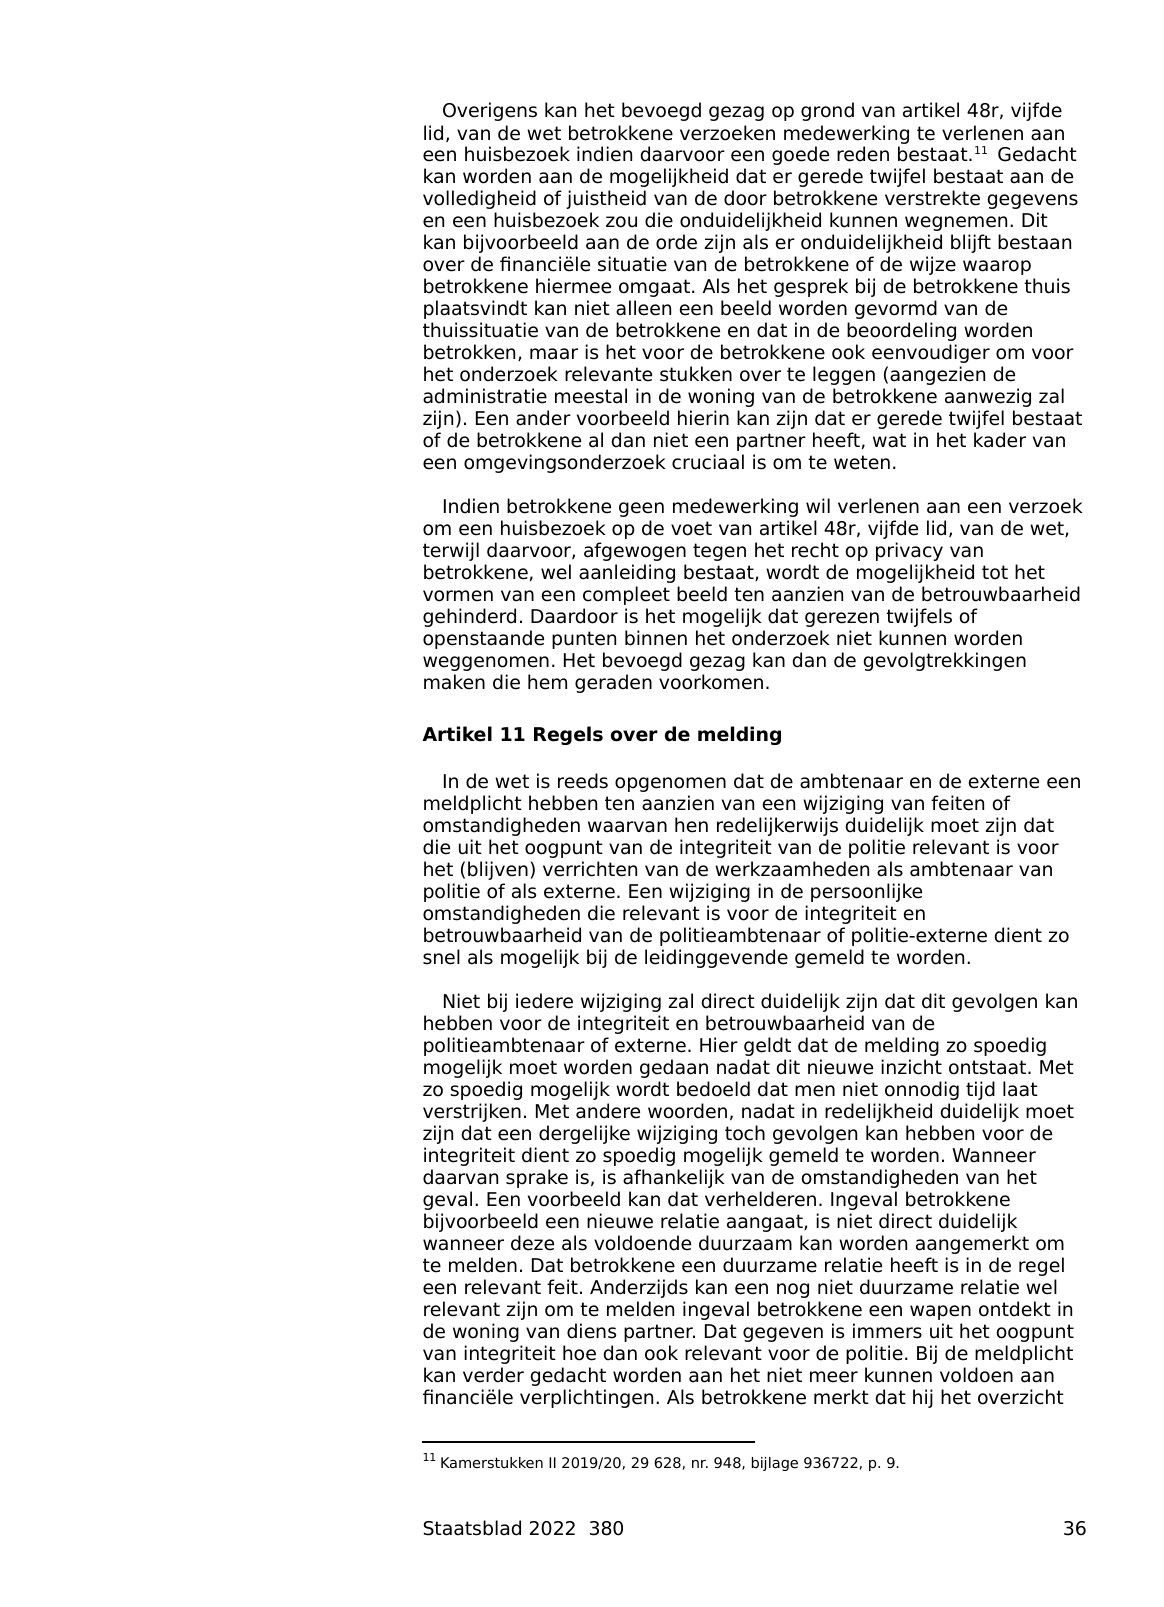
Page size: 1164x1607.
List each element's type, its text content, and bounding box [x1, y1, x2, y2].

text Indien betrokkene geen medewerking wil verlenen aan een verzoek om een huisbezoek op de voet van artikel 48r, vijfde lid, van de wet, terwijl daarvoor, afgewogen tegen het recht op privacy van betrokkene, wel aanleiding bestaat, wordt de mogelijkheid tot het vormen van een compleet beeld ten aanzien van de betrouwbaarheid gehinderd. Daardoor is het mogelijk dat gerezen twijfels of openstaande punten binnen het onderzoek niet kunnen worden weggenomen. Het bevoegd gezag kan dan de gevolgtrekkingen maken die hem geraden voorkomen. [422, 496, 1087, 694]
text Kamerstukken II 2019/20, 29 628, nr. 948, bijlage 936722, p. 9. [422, 1451, 1087, 1473]
subtitle Artikel 11 Regels over de melding [422, 724, 1087, 746]
text Overigens kan het bevoegd gezag op grond van artikel 48r, vijfde lid, van de wet betrokkene verzoeken medewerking te verlenen aan een huisbezoek indien daarvoor een goede reden bestaat. Gedacht kan worden aan de mogelijkheid dat er gerede twijfel bestaat aan de volledigheid of juistheid van de door betrokkene verstrekte gegevens en een huisbezoek zou die onduidelijkheid kunnen wegnemen. Dit kan bijvoorbeeld aan de orde zijn als er onduidelijkheid blijft bestaan over de financiële situatie van de betrokkene of de wijze waarop betrokkene hiermee omgaat. Als het gesprek bij de betrokkene thuis plaatsvindt kan niet alleen een beeld worden gevormd van de thuissituatie van de betrokkene en dat in de beoordeling worden betrokken, maar is het voor de betrokkene ook eenvoudiger om voor het onderzoek relevante stukken over te leggen (aangezien de administratie meestal in de woning van de betrokkene aanwezig zal zijn). Een ander voorbeeld hierin kan zijn dat er gerede twijfel bestaat of de betrokkene al dan niet een partner heeft, wat in het kader van een omgevingsonderzoek cruciaal is om te weten. [422, 100, 1087, 474]
text Niet bij iedere wijziging zal direct duidelijk zijn dat dit gevolgen kan hebben voor de integriteit en betrouwbaarheid van de politieambtenaar of externe. Hier geldt dat de melding zo spoedig mogelijk moet worden gedaan nadat dit nieuwe inzicht ontstaat. Met zo spoedig mogelijk wordt bedoeld dat men niet onnodig tijd laat verstrijken. Met andere woorden, nadat in redelijkheid duidelijk moet zijn dat een dergelijke wijziging toch gevolgen kan hebben voor de integriteit dient zo spoedig mogelijk gemeld te worden. Wanneer daarvan sprake is, is afhankelijk van de omstandigheden van het geval. Een voorbeeld kan dat verhelderen. Ingeval betrokkene bijvoorbeeld een nieuwe relatie aangaat, is niet direct duidelijk wanneer deze als voldoende duurzaam kan worden aangemerkt om te melden. Dat betrokkene een duurzame relatie heeft is in de regel een relevant feit. Anderzijds kan een nog niet duurzame relatie wel relevant zijn om te melden ingeval betrokkene een wapen ontdekt in de woning van diens partner. Dat gegeven is immers uit het oogpunt van integriteit hoe dan ook relevant voor de politie. Bij de meldplicht kan verder gedacht worden aan het niet meer kunnen voldoen aan financiële verplichtingen. Als betrokkene merkt dat hij het overzicht [422, 991, 1087, 1409]
text In de wet is reeds opgenomen dat de ambtenaar en de externe een meldplicht hebben ten aanzien van een wijziging van feiten of omstandigheden waarvan hen redelijkerwijs duidelijk moet zijn dat die uit het oogpunt van de integriteit van de politie relevant is voor het (blijven) verrichten van de werkzaamheden als ambtenaar van politie of als externe. Een wijziging in de persoonlijke omstandigheden die relevant is voor de integriteit en betrouwbaarheid van de politieambtenaar of politie-externe dient zo snel als mogelijk bij de leidinggevende gemeld te worden. [422, 771, 1087, 969]
